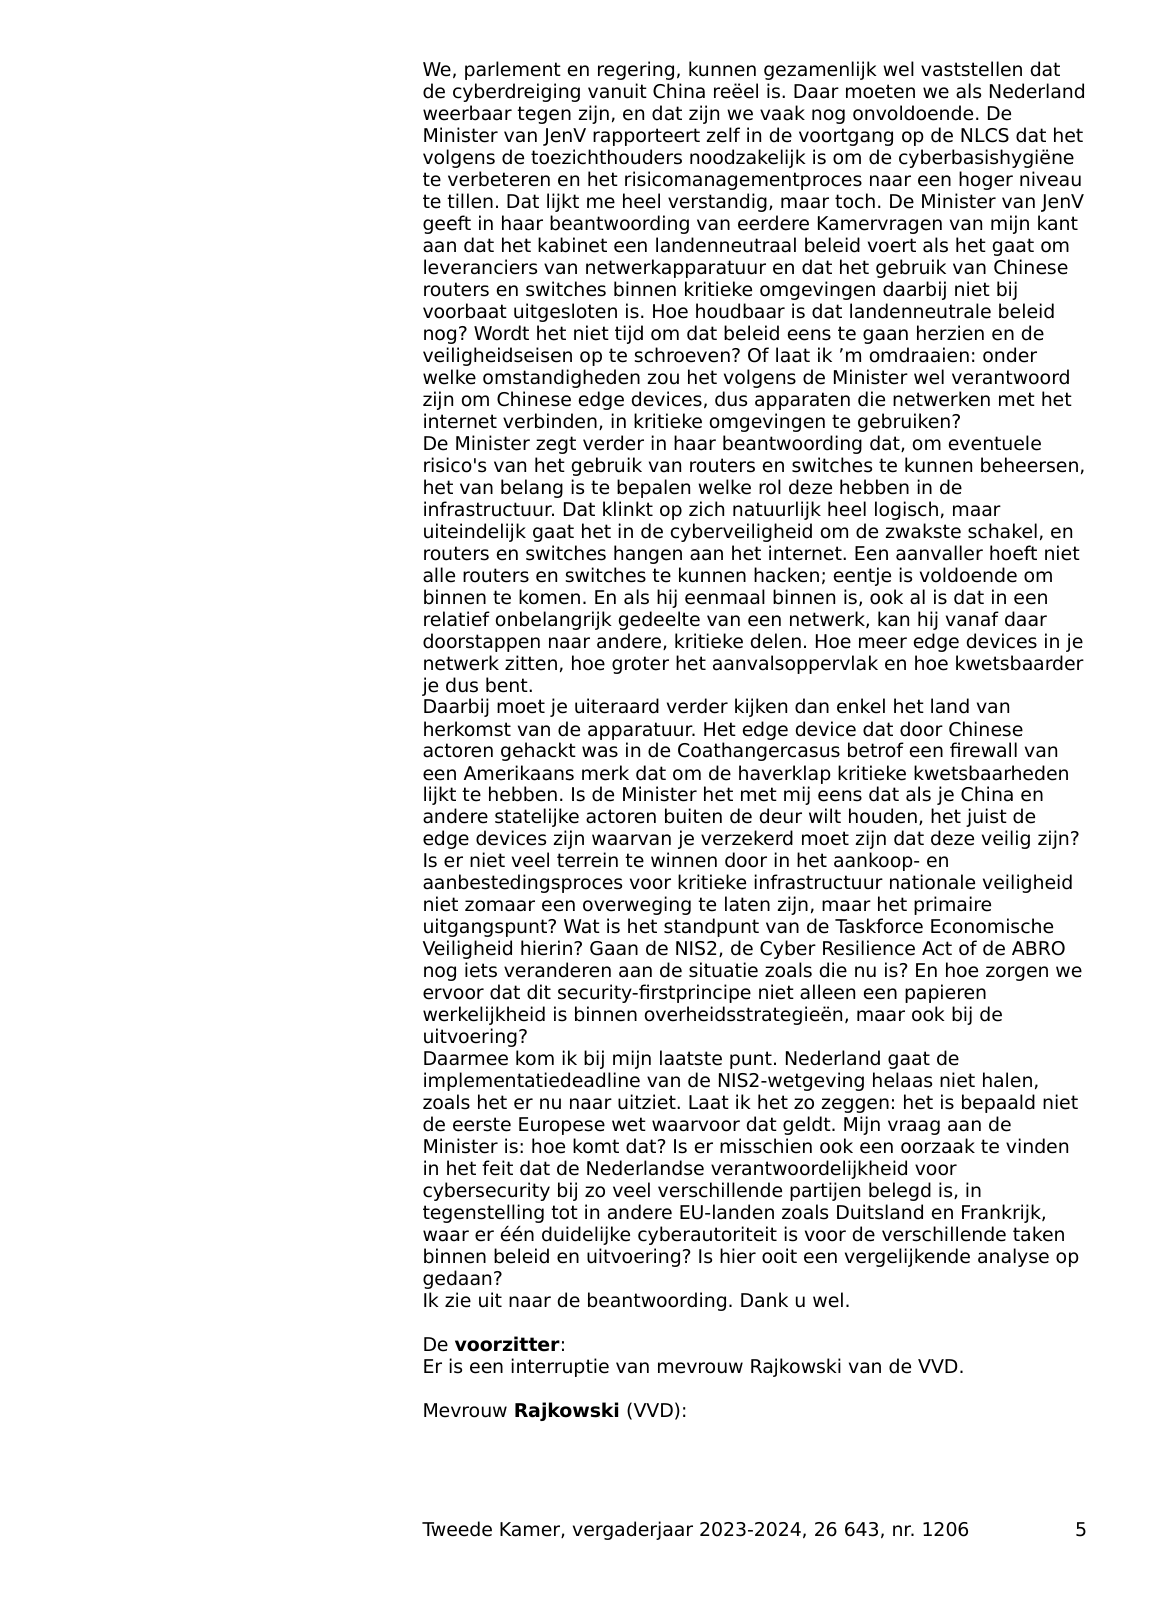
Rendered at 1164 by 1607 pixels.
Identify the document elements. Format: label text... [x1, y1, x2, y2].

text Daarbij moet je uiteraard verder kijken dan enkel het land van herkomst van de apparatuur. Het edge device dat door Chinese actoren gehackt was in de Coathangercasus betrof een firewall van een Amerikaans merk dat om de haverklap kritieke kwetsbaarheden lijkt te hebben. Is de Minister het met mij eens dat als je China en andere statelijke actoren buiten de deur wilt houden, het juist de edge devices zijn waarvan je verzekerd moet zijn dat deze veilig zijn? Is er niet veel terrein te winnen door in het aankoop- en aanbestedingsproces voor kritieke infrastructuur nationale veiligheid niet zomaar een overweging te laten zijn, maar het primaire uitgangspunt? Wat is het standpunt van de Taskforce Economische Veiligheid hierin? Gaan de NIS2, de Cyber Resilience Act of de ABRO nog iets veranderen aan de situatie zoals die nu is? En hoe zorgen we ervoor dat dit security-firstprincipe niet alleen een papieren werkelijkheid is binnen overheidsstrategieën, maar ook bij de uitvoering? [422, 696, 1087, 1048]
text Daarmee kom ik bij mijn laatste punt. Nederland gaat de implementatiedeadline van de NIS2-wetgeving helaas niet halen, zoals het er nu naar uitziet. Laat ik het zo zeggen: het is bepaald niet de eerste Europese wet waarvoor dat geldt. Mijn vraag aan de Minister is: hoe komt dat? Is er misschien ook een oorzaak te vinden in het feit dat de Nederlandse verantwoordelijkheid voor cybersecurity bij zo veel verschillende partijen belegd is, in tegenstelling tot in andere EU-landen zoals Duitsland en Frankrijk, waar er één duidelijke cyberautoriteit is voor de verschillende taken binnen beleid en uitvoering? Is hier ooit een vergelijkende analyse op gedaan? [422, 1048, 1087, 1290]
text De Minister zegt verder in haar beantwoording dat, om eventuele risico's van het gebruik van routers en switches te kunnen beheersen, het van belang is te bepalen welke rol deze hebben in de infrastructuur. Dat klinkt op zich natuurlijk heel logisch, maar uiteindelijk gaat het in de cyberveiligheid om de zwakste schakel, en routers en switches hangen aan het internet. Een aanvaller hoeft niet alle routers en switches te kunnen hacken; eentje is voldoende om binnen te komen. En als hij eenmaal binnen is, ook al is dat in een relatief onbelangrijk gedeelte van een netwerk, kan hij vanaf daar doorstappen naar andere, kritieke delen. Hoe meer edge devices in je netwerk zitten, hoe groter het aanvalsoppervlak en hoe kwetsbaarder je dus bent. [422, 433, 1087, 696]
text Er is een interruptie van mevrouw Rajkowski van de VVD. [422, 1356, 1087, 1378]
text De voorzitter: [422, 1334, 1087, 1356]
text Ik zie uit naar de beantwoording. Dank u wel. [422, 1290, 1087, 1312]
text We, parlement en regering, kunnen gezamenlijk wel vaststellen dat de cyberdreiging vanuit China reëel is. Daar moeten we als Nederland weerbaar tegen zijn, en dat zijn we vaak nog onvoldoende. De Minister van JenV rapporteert zelf in de voortgang op de NLCS dat het volgens de toezichthouders noodzakelijk is om de cyberbasishygiëne te verbeteren en het risicomanagementproces naar een hoger niveau te tillen. Dat lijkt me heel verstandig, maar toch. De Minister van JenV geeft in haar beantwoording van eerdere Kamervragen van mijn kant aan dat het kabinet een landenneutraal beleid voert als het gaat om leveranciers van netwerkapparatuur en dat het gebruik van Chinese routers en switches binnen kritieke omgevingen daarbij niet bij voorbaat uitgesloten is. Hoe houdbaar is dat landenneutrale beleid nog? Wordt het niet tijd om dat beleid eens te gaan herzien en de veiligheidseisen op te schroeven? Of laat ik ’m omdraaien: onder welke omstandigheden zou het volgens de Minister wel verantwoord zijn om Chinese edge devices, dus apparaten die netwerken met het internet verbinden, in kritieke omgevingen te gebruiken? [422, 59, 1087, 433]
text Mevrouw Rajkowski (VVD): [422, 1400, 1087, 1422]
